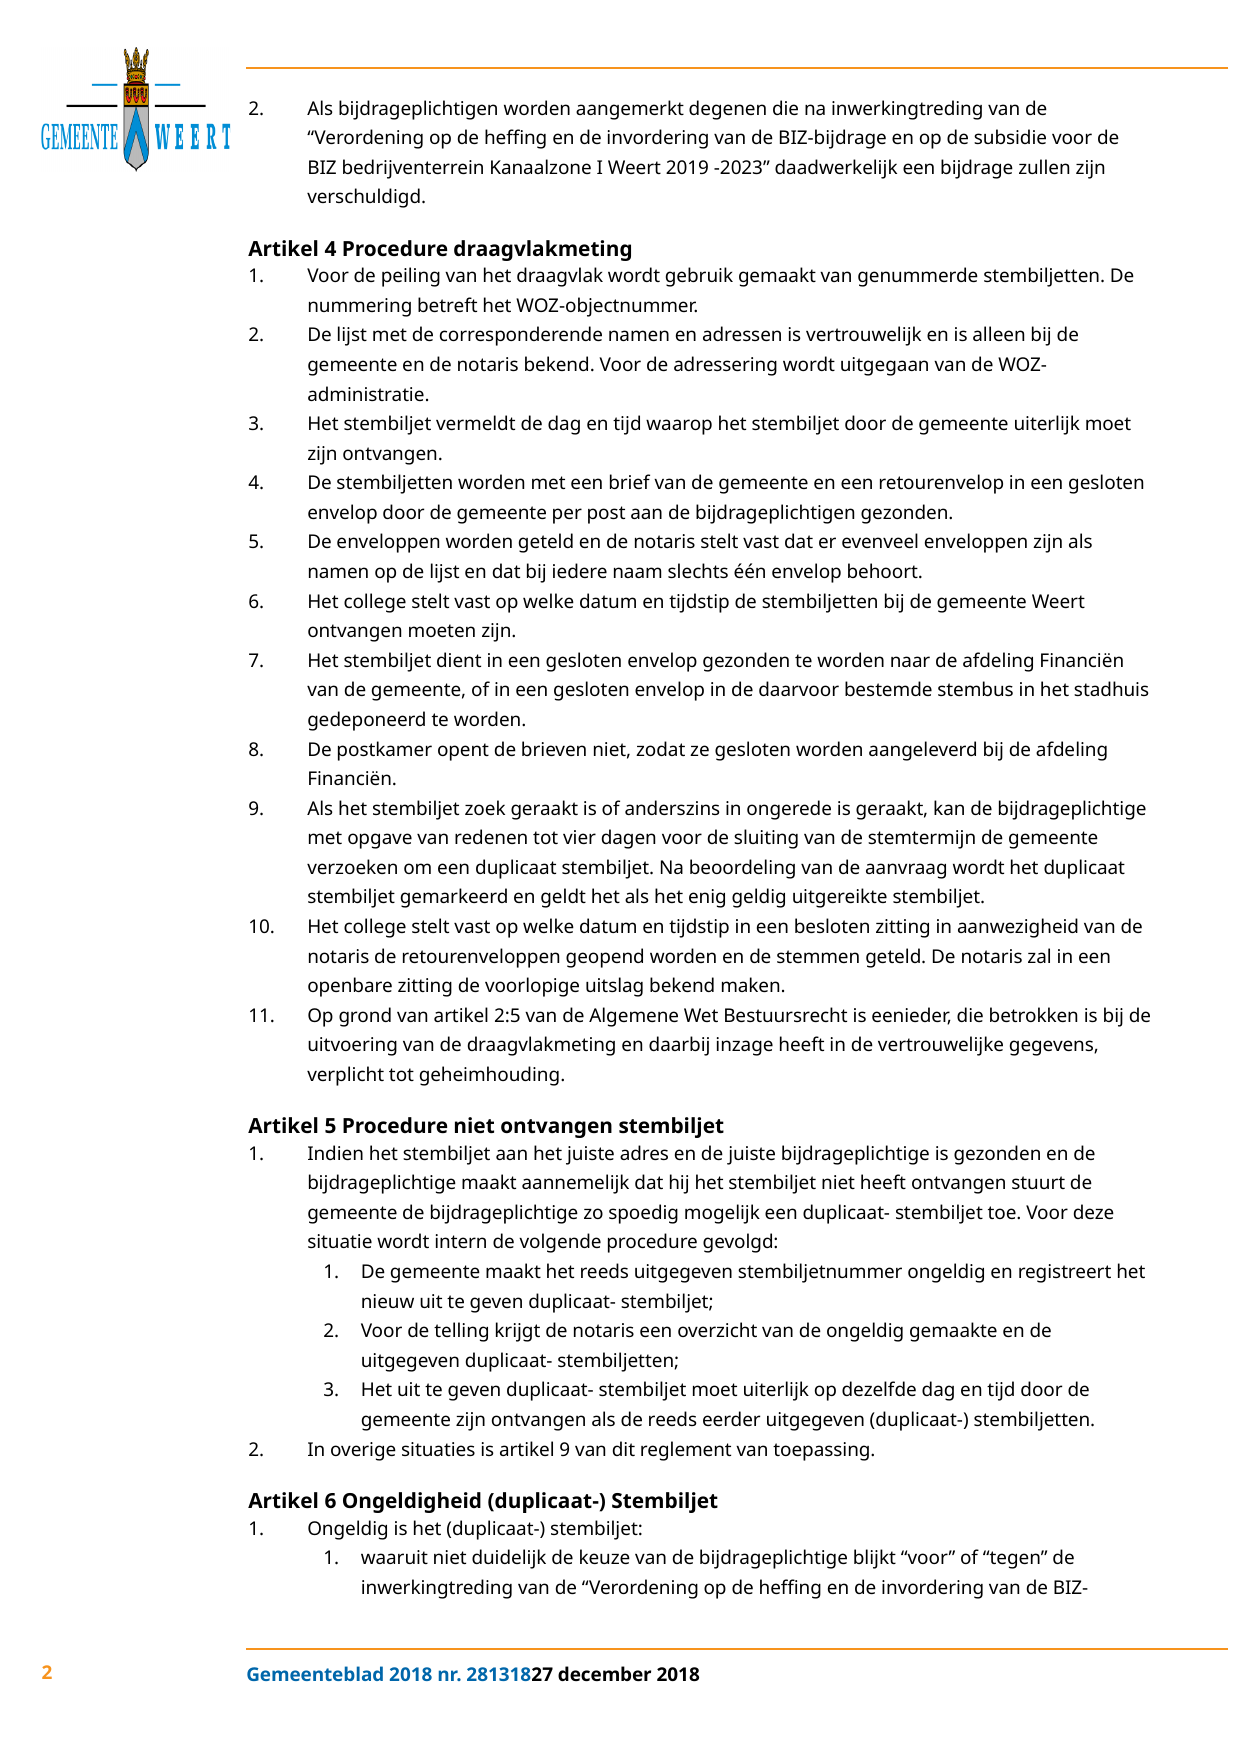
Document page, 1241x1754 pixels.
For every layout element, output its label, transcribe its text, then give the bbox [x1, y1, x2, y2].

text Artikel 6 Ongeldigheid (duplicaat-) Stembiljet [248, 1486, 1152, 1515]
picture [41, 47, 231, 172]
list De lijst met de corresponderende namen en adressen is vertrouwelijk en is alleen bij de gemeente en de notaris bekend. Voor de adressering wordt uitgegaan van de WOZ- administratie. [248, 322, 1152, 406]
list Voor de peiling van het draagvlak wordt gebruik gemaakt van genummerde stembiljetten. De nummering betreft het WOZ-objectnummer. [248, 262, 1152, 318]
list Het stembiljet dient in een gesloten envelop gezonden te worden naar de afdeling Financiën van de gemeente, of in een gesloten envelop in de daarvoor bestemde stembus in het stadhuis gedeponeerd te worden. [248, 647, 1152, 732]
list De enveloppen worden geteld en de notaris stelt vast dat er evenveel enveloppen zijn als namen op de lijst en dat bij iedere naam slechts één envelop behoort. [248, 529, 1152, 584]
list Voor de telling krijgt de notaris een overzicht van de ongeldig gemaakte en de uitgegeven duplicaat- stembiljetten; [323, 1317, 1152, 1373]
list Het college stelt vast op welke datum en tijdstip de stembiljetten bij de gemeente Weert ontvangen moeten zijn. [248, 588, 1152, 643]
list Het college stelt vast op welke datum en tijdstip in een besloten zitting in aanwezigheid van de notaris de retourenveloppen geopend worden en de stemmen geteld. De notaris zal in een openbare zitting de voorlopige uitslag bekend maken. [248, 913, 1152, 998]
list Als bijdrageplichtigen worden aangemerkt degenen die na inwerkingtreding van de “Verordening op de heffing en de invordering van de BIZ-bijdrage en op de subsidie voor de BIZ bedrijventerrein Kanaalzone I Weert 2019 -2023” daadwerkelijk een bijdrage zullen zijn verschuldigd. [248, 95, 1152, 209]
list De postkamer opent de brieven niet, zodat ze gesloten worden aangeleverd bij de afdeling Financiën. [248, 736, 1152, 791]
list De gemeente maakt het reeds uitgegeven stembiljetnummer ongeldig en registreert het nieuw uit te geven duplicaat- stembiljet; [323, 1258, 1152, 1314]
text Artikel 4 Procedure draagvlakmeting [248, 234, 1152, 262]
list Het uit te geven duplicaat- stembiljet moet uiterlijk op dezelfde dag en tijd door de gemeente zijn ontvangen als de reeds eerder uitgegeven (duplicaat-) stembiljetten. [323, 1377, 1152, 1432]
list Op grond van artikel 2:5 van de Algemene Wet Bestuursrecht is eenieder, die betrokken is bij de uitvoering van de draagvlakmeting en daarbij inzage heeft in de vertrouwelijke gegevens, verplicht tot geheimhouding. [248, 1002, 1152, 1087]
list Ongeldig is het (duplicaat-) stembiljet: [248, 1515, 1152, 1540]
list Als het stembiljet zoek geraakt is of anderszins in ongerede is geraakt, kan de bijdrageplichtige met opgave van redenen tot vier dagen voor de sluiting van de stemtermijn de gemeente verzoeken om een duplicaat stembiljet. Na beoordeling van de aanvraag wordt het duplicaat stembiljet gemarkeerd en geldt het als het enig geldig uitgereikte stembiljet. [248, 795, 1152, 909]
list Het stembiljet vermeldt de dag en tijd waarop het stembiljet door de gemeente uiterlijk moet zijn ontvangen. [248, 410, 1152, 466]
list In overige situaties is artikel 9 van dit reglement van toepassing. [248, 1436, 1152, 1462]
list Indien het stembiljet aan het juiste adres en de juiste bijdrageplichtige is gezonden en de bijdrageplichtige maakt aannemelijk dat hij het stembiljet niet heeft ontvangen stuurt de gemeente de bijdrageplichtige zo spoedig mogelijk een duplicaat- stembiljet toe. Voor deze situatie wordt intern de volgende procedure gevolgd: [248, 1140, 1152, 1254]
text Artikel 5 Procedure niet ontvangen stembiljet [248, 1112, 1152, 1140]
list De stembiljetten worden met een brief van de gemeente en een retourenvelop in een gesloten envelop door de gemeente per post aan de bijdrageplichtigen gezonden. [248, 469, 1152, 525]
list waaruit niet duidelijk de keuze van de bijdrageplichtige blijkt “voor” of “tegen” de inwerkingtreding van de “Verordening op de heffing en de invordering van de BIZ- [323, 1544, 1152, 1599]
